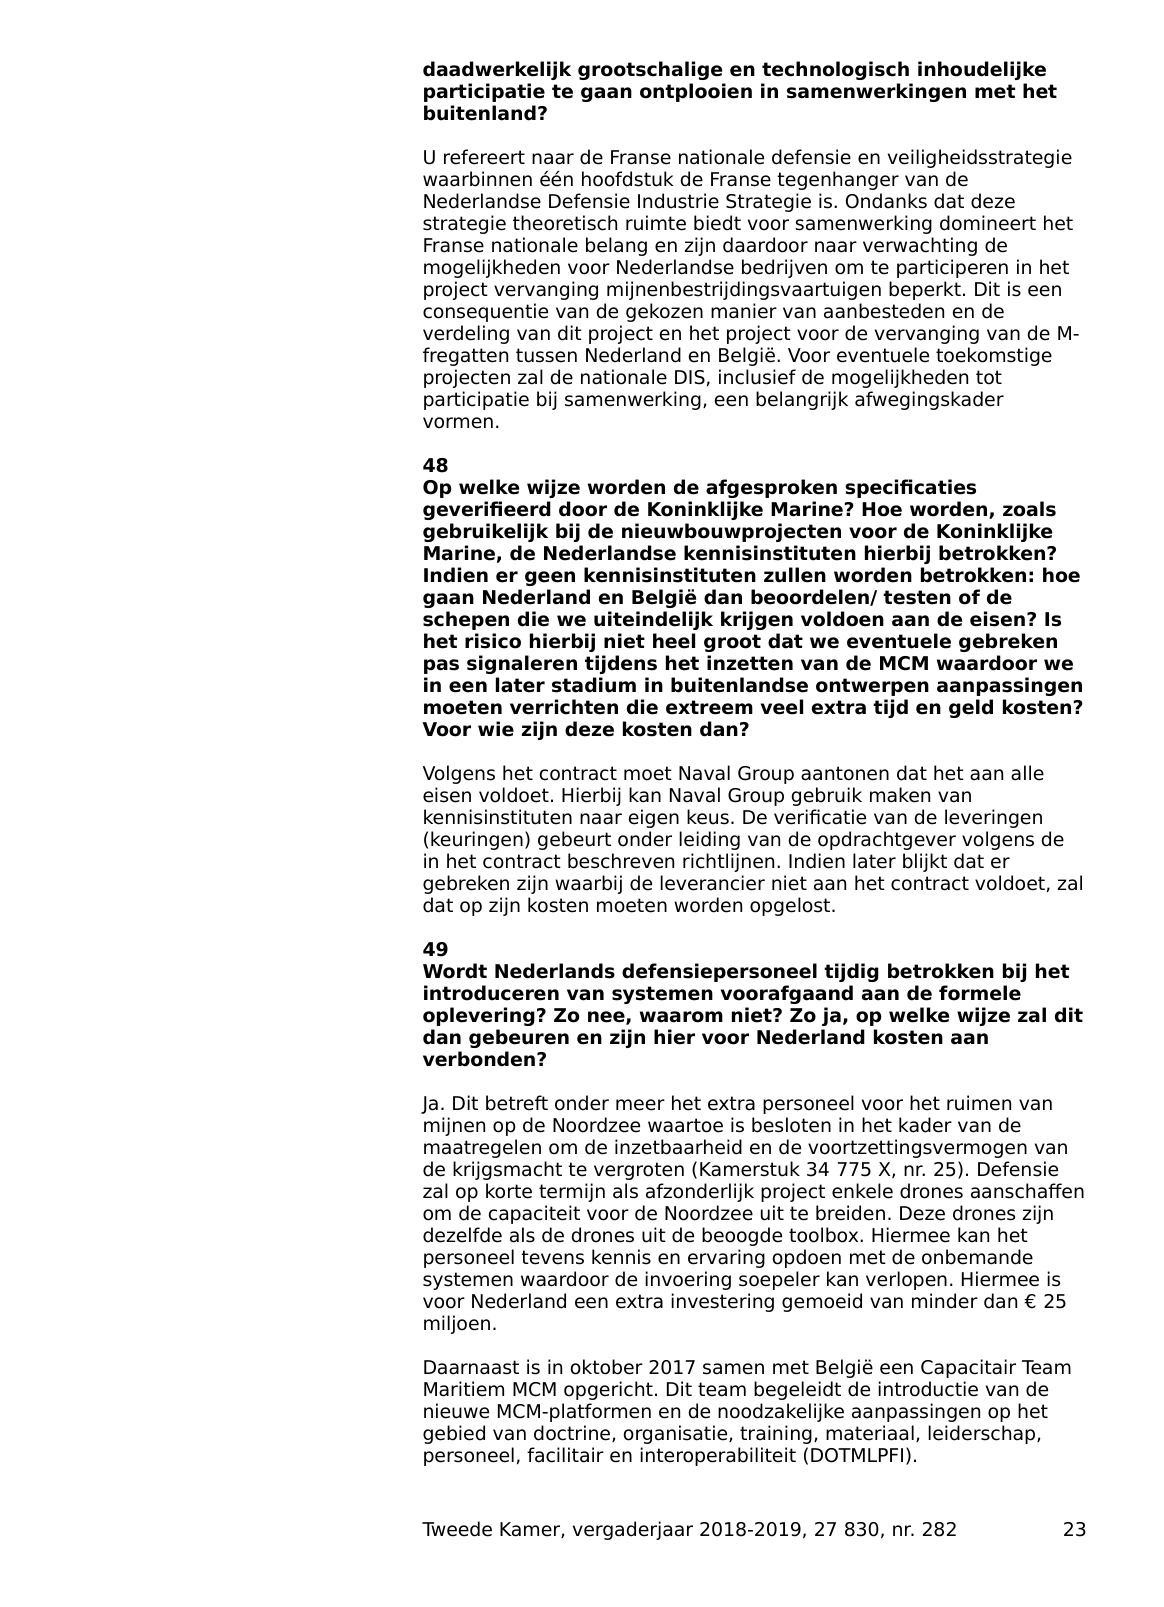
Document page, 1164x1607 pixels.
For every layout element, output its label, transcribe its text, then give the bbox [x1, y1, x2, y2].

text 48 [422, 455, 1087, 477]
text Volgens het contract moet Naval Group aantonen dat het aan alle eisen voldoet. Hierbij kan Naval Group gebruik maken van kennisinstituten naar eigen keus. De verificatie van de leveringen (keuringen) gebeurt onder leiding van de opdrachtgever volgens de in het contract beschreven richtlijnen. Indien later blijkt dat er gebreken zijn waarbij de leverancier niet aan het contract voldoet, zal dat op zijn kosten moeten worden opgelost. [422, 763, 1087, 917]
text Wordt Nederlands defensiepersoneel tijdig betrokken bij het introduceren van systemen voorafgaand aan de formele oplevering? Zo nee, waarom niet? Zo ja, op welke wijze zal dit dan gebeuren en zijn hier voor Nederland kosten aan verbonden? [422, 961, 1087, 1071]
text Ja. Dit betreft onder meer het extra personeel voor het ruimen van mijnen op de Noordzee waartoe is besloten in het kader van de maatregelen om de inzetbaarheid en de voortzettingsvermogen van de krijgsmacht te vergroten (Kamerstuk 34 775 X, nr. 25). Defensie zal op korte termijn als afzonderlijk project enkele drones aanschaffen om de capaciteit voor de Noordzee uit te breiden. Deze drones zijn dezelfde als de drones uit de beoogde toolbox. Hiermee kan het personeel tevens kennis en ervaring opdoen met de onbemande systemen waardoor de invoering soepeler kan verlopen. Hiermee is voor Nederland een extra investering gemoeid van minder dan € 25 miljoen. [422, 1093, 1087, 1335]
text U refereert naar de Franse nationale defensie en veiligheidsstrategie waarbinnen één hoofdstuk de Franse tegenhanger van de Nederlandse Defensie Industrie Strategie is. Ondanks dat deze strategie theoretisch ruimte biedt voor samenwerking domineert het Franse nationale belang en zijn daardoor naar verwachting de mogelijkheden voor Nederlandse bedrijven om te participeren in het project vervanging mijnenbestrijdingsvaartuigen beperkt. Dit is een consequentie van de gekozen manier van aanbesteden en de verdeling van dit project en het project voor de vervanging van de M-fregatten tussen Nederland en België. Voor eventuele toekomstige projecten zal de nationale DIS, inclusief de mogelijkheden tot participatie bij samenwerking, een belangrijk afwegingskader vormen. [422, 147, 1087, 433]
text 49 [422, 939, 1087, 961]
text Daarnaast is in oktober 2017 samen met België een Capacitair Team Maritiem MCM opgericht. Dit team begeleidt de introductie van de nieuwe MCM-platformen en de noodzakelijke aanpassingen op het gebied van doctrine, organisatie, training, materiaal, leiderschap, personeel, facilitair en interoperabiliteit (DOTMLPFI). [422, 1357, 1087, 1467]
text daadwerkelijk grootschalige en technologisch inhoudelijke participatie te gaan ontplooien in samenwerkingen met het buitenland? [422, 59, 1087, 125]
text Op welke wijze worden de afgesproken specificaties geverifieerd door de Koninklijke Marine? Hoe worden, zoals gebruikelijk bij de nieuwbouwprojecten voor de Koninklijke Marine, de Nederlandse kennisinstituten hierbij betrokken? Indien er geen kennisinstituten zullen worden betrokken: hoe gaan Nederland en België dan beoordelen/ testen of de schepen die we uiteindelijk krijgen voldoen aan de eisen? Is het risico hierbij niet heel groot dat we eventuele gebreken pas signaleren tijdens het inzetten van de MCM waardoor we in een later stadium in buitenlandse ontwerpen aanpassingen moeten verrichten die extreem veel extra tijd en geld kosten? Voor wie zijn deze kosten dan? [422, 477, 1087, 741]
